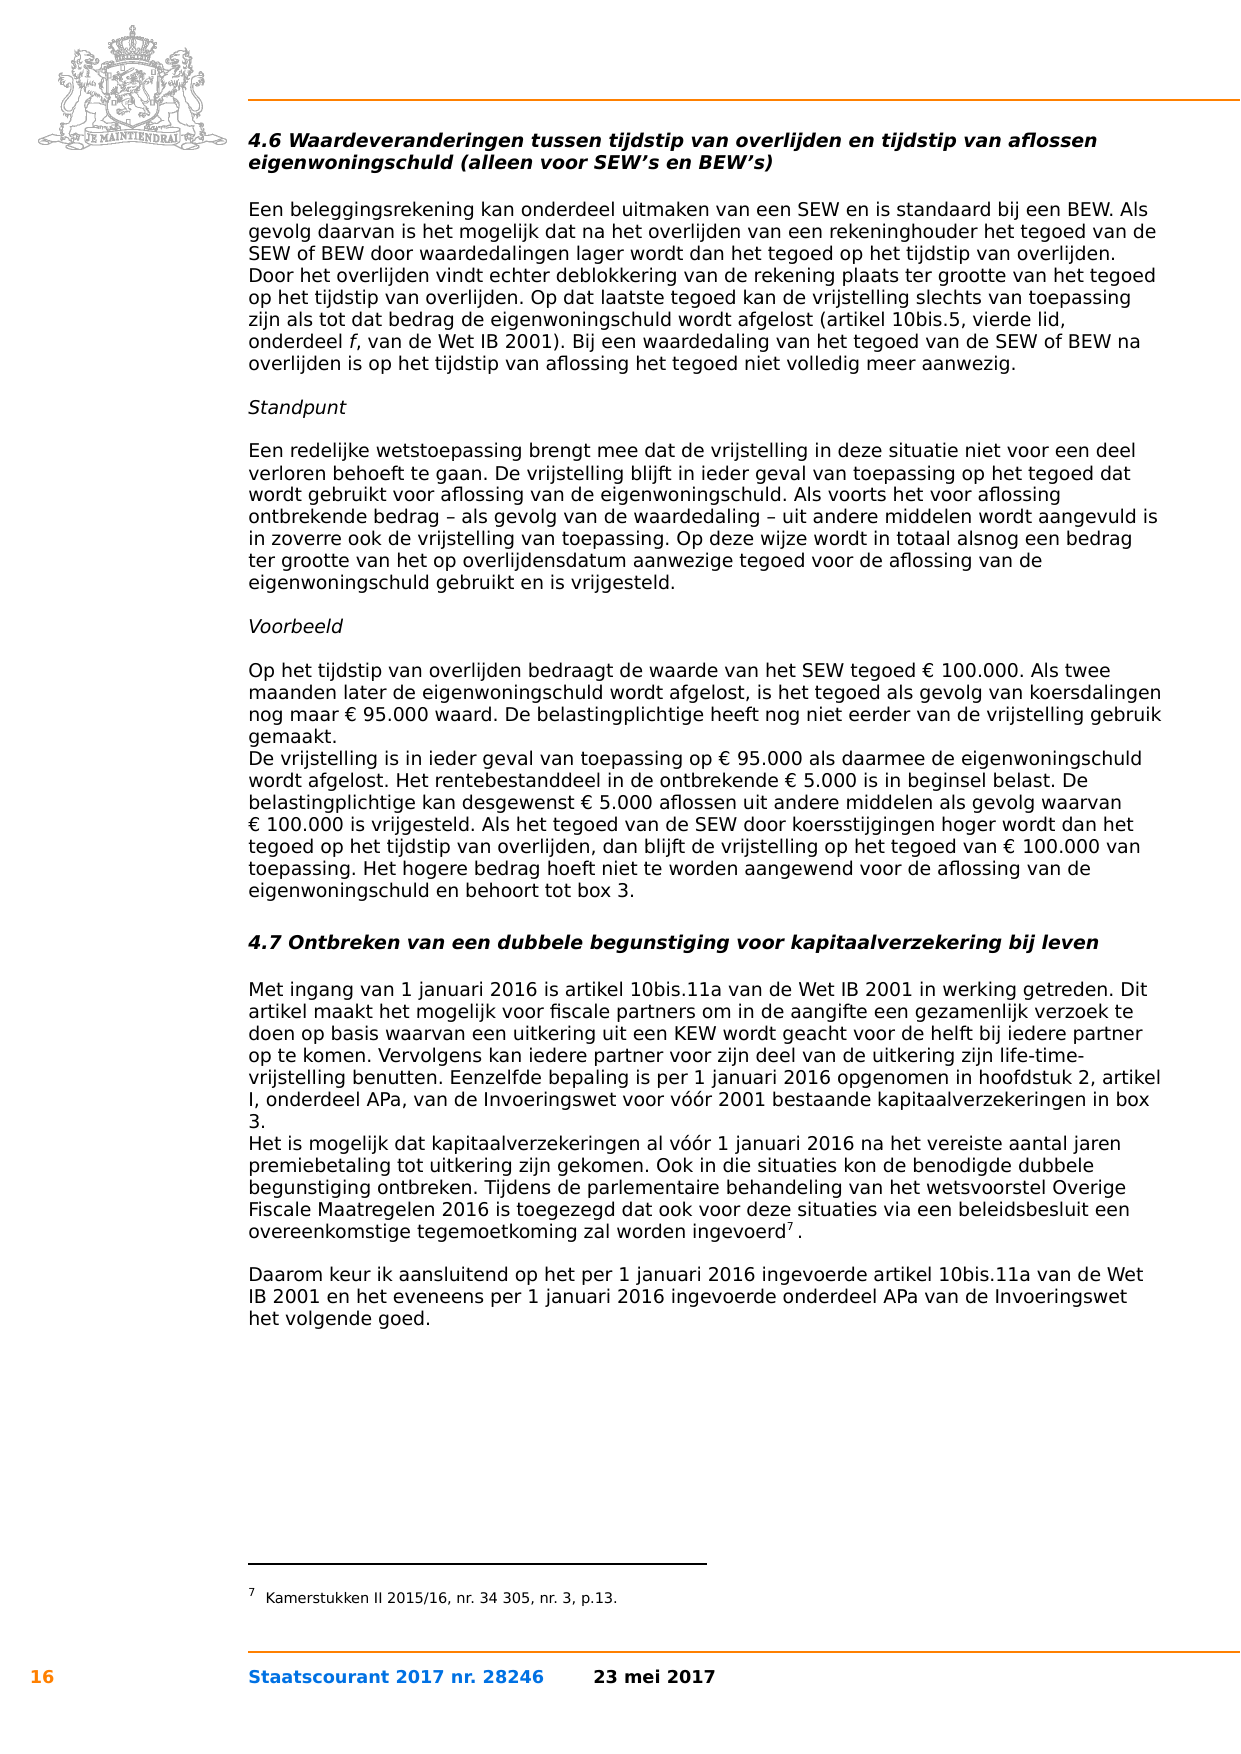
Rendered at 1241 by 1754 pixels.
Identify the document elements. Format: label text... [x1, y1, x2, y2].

text Daarom keur ik aansluitend op het per 1 januari 2016 ingevoerde artikel 10bis.11a van de Wet IB 2001 en het eveneens per 1 januari 2016 ingevoerde onderdeel APa van de Invoeringswet het volgende goed. [248, 1264, 1163, 1330]
subtitle 4.7 Ontbreken van een dubbele begunstiging voor kapitaalverzekering bij leven [248, 932, 1163, 954]
text Het is mogelijk dat kapitaalverzekeringen al vóór 1 januari 2016 na het vereiste aantal jaren premiebetaling tot uitkering zijn gekomen. Ook in die situaties kon de benodigde dubbele begunstiging ontbreken. Tijdens de parlementaire behandeling van het wetsvoorstel Overige Fiscale Maatregelen 2016 is toegezegd dat ook voor deze situaties via een beleidsbesluit een overeenkomstige tegemoetkoming zal worden ingevoerd. [248, 1133, 1163, 1242]
text Een redelijke wetstoepassing brengt mee dat de vrijstelling in deze situatie niet voor een deel verloren behoeft te gaan. De vrijstelling blijft in ieder geval van toepassing op het tegoed dat wordt gebruikt voor aflossing van de eigenwoningschuld. Als voorts het voor aflossing ontbrekende bedrag – als gevolg van de waardedaling – uit andere middelen wordt aangevuld is in zoverre ook de vrijstelling van toepassing. Op deze wijze wordt in totaal alsnog een bedrag ter grootte van het op overlijdensdatum aanwezige tegoed voor de aflossing van de eigenwoningschuld gebruikt en is vrijgesteld. [248, 440, 1163, 594]
text Een beleggingsrekening kan onderdeel uitmaken van een SEW en is standaard bij een BEW. Als gevolg daarvan is het mogelijk dat na het overlijden van een rekeninghouder het tegoed van de SEW of BEW door waardedalingen lager wordt dan het tegoed op het tijdstip van overlijden. Door het overlijden vindt echter deblokkering van de rekening plaats ter grootte van het tegoed op het tijdstip van overlijden. Op dat laatste tegoed kan de vrijstelling slechts van toepassing zijn als tot dat bedrag de eigenwoningschuld wordt afgelost (artikel 10bis.5, vierde lid, onderdeel f, van de Wet IB 2001). Bij een waardedaling van het tegoed van de SEW of BEW na overlijden is op het tijdstip van aflossing het tegoed niet volledig meer aanwezig. [248, 199, 1163, 375]
subtitle Standpunt [248, 397, 1163, 418]
picture [38, 25, 227, 150]
text Met ingang van 1 januari 2016 is artikel 10bis.11a van de Wet IB 2001 in werking getreden. Dit artikel maakt het mogelijk voor fiscale partners om in de aangifte een gezamenlijk verzoek te doen op basis waarvan een uitkering uit een KEW wordt geacht voor de helft bij iedere partner op te komen. Vervolgens kan iedere partner voor zijn deel van de uitkering zijn life-time-vrijstelling benutten. Eenzelfde bepaling is per 1 januari 2016 opgenomen in hoofdstuk 2, artikel I, onderdeel APa, van de Invoeringswet voor vóór 2001 bestaande kapitaalverzekeringen in box 3. [248, 979, 1163, 1133]
subtitle 4.6 Waardeveranderingen tussen tijdstip van overlijden en tijdstip van aflossen eigenwoningschuld (alleen voor SEW’s en BEW’s) [248, 130, 1163, 174]
text Op het tijdstip van overlijden bedraagt de waarde van het SEW tegoed € 100.000. Als twee maanden later de eigenwoningschuld wordt afgelost, is het tegoed als gevolg van koersdalingen nog maar € 95.000 waard. De belastingplichtige heeft nog niet eerder van de vrijstelling gebruik gemaakt. [248, 660, 1163, 748]
subtitle Voorbeeld [248, 616, 1163, 638]
text Kamerstukken II 2015/16, nr. 34 305, nr. 3, p.13. [248, 1586, 1163, 1608]
text De vrijstelling is in ieder geval van toepassing op € 95.000 als daarmee de eigenwoningschuld wordt afgelost. Het rentebestanddeel in de ontbrekende € 5.000 is in beginsel belast. De belastingplichtige kan desgewenst € 5.000 aflossen uit andere middelen als gevolg waarvan € 100.000 is vrijgesteld. Als het tegoed van de SEW door koersstijgingen hoger wordt dan het tegoed op het tijdstip van overlijden, dan blijft de vrijstelling op het tegoed van € 100.000 van toepassing. Het hogere bedrag hoeft niet te worden aangewend voor de aflossing van de eigenwoningschuld en behoort tot box 3. [248, 748, 1163, 902]
